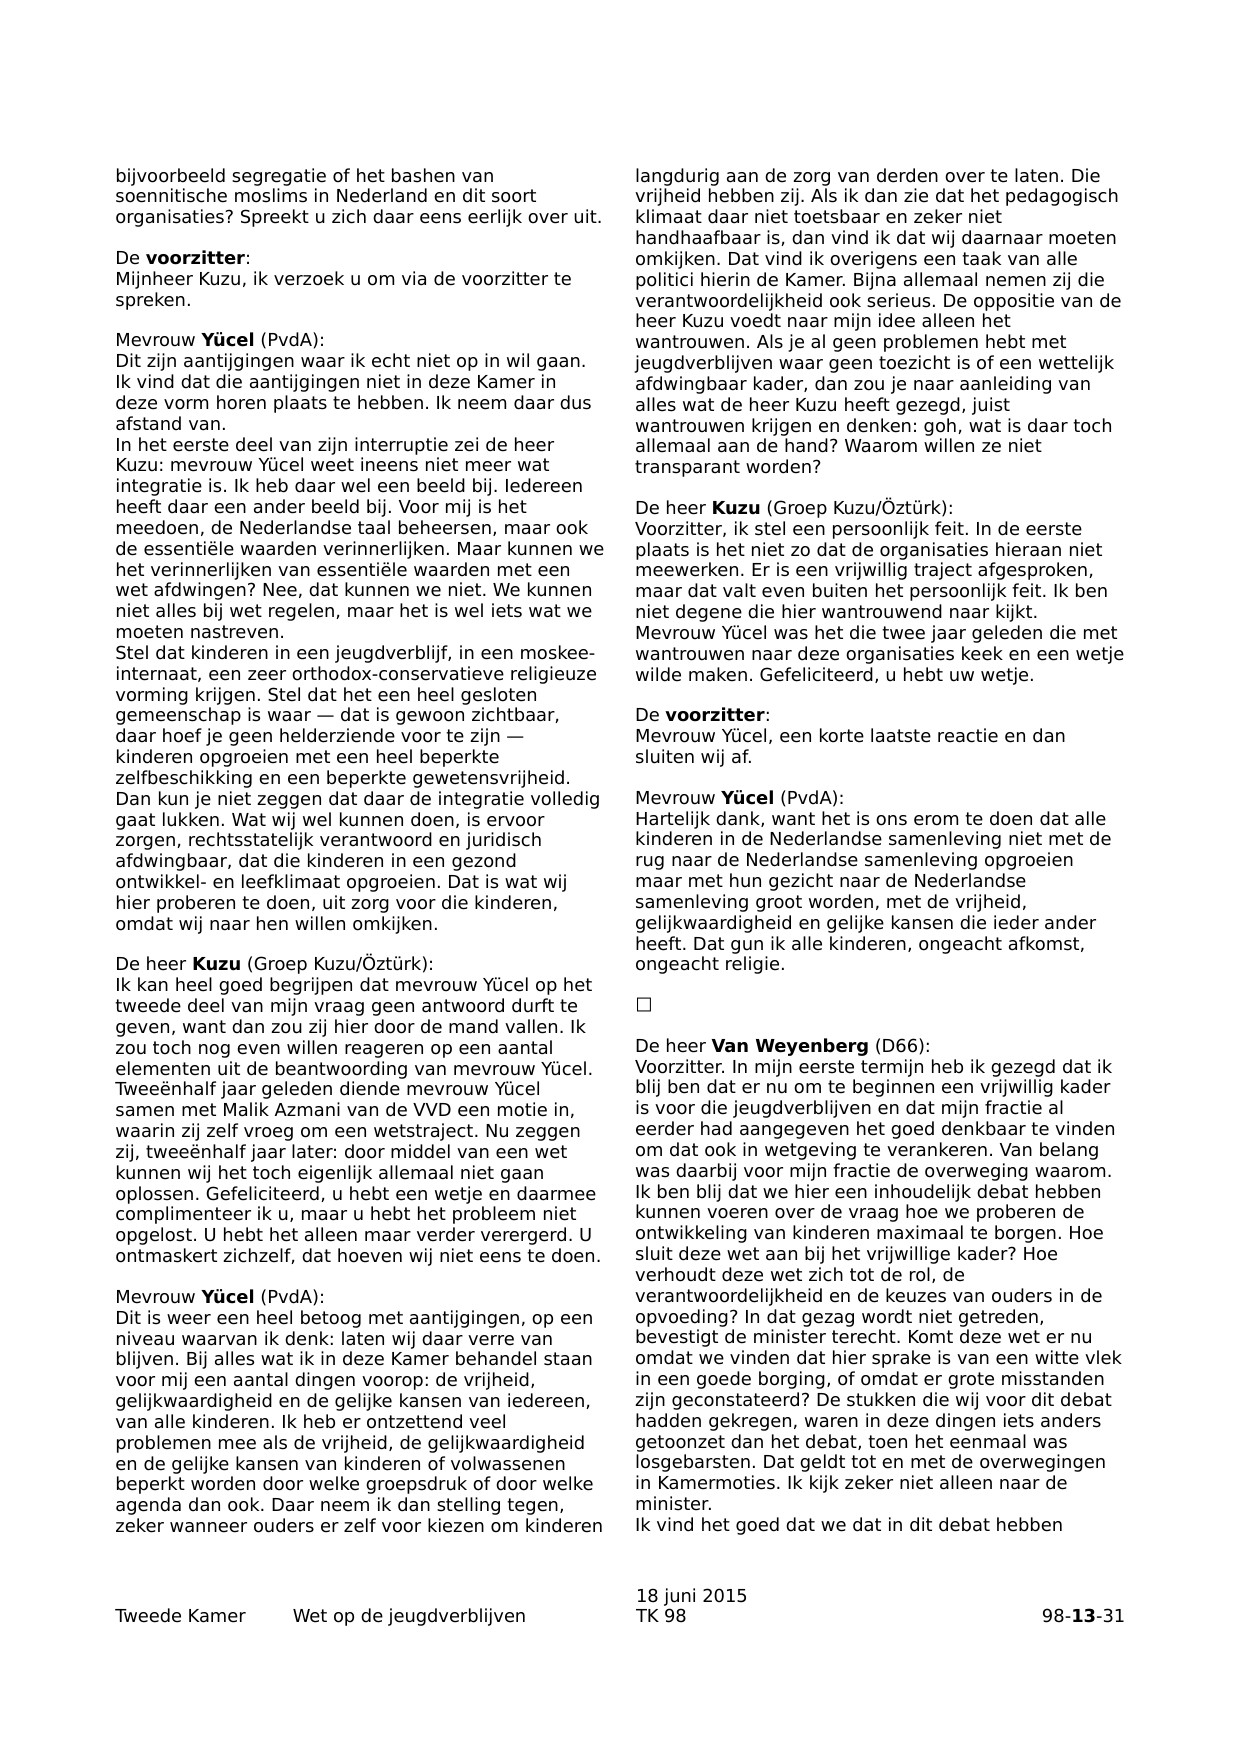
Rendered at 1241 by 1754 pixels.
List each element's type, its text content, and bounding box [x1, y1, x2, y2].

text Ik kan heel goed begrijpen dat mevrouw Yücel op het tweede deel van mijn vraag geen antwoord durft te geven, want dan zou zij hier door de mand vallen. Ik zou toch nog even willen reageren op een aantal elementen uit de beantwoording van mevrouw Yücel. Tweeënhalf jaar geleden diende mevrouw Yücel samen met Malik Azmani van de VVD een motie in, waarin zij zelf vroeg om een wetstraject. Nu zeggen zij, tweeënhalf jaar later: door middel van een wet kunnen wij het toch eigenlijk allemaal niet gaan oplossen. Gefeliciteerd, u hebt een wetje en daarmee complimenteer ik u, maar u hebt het probleem niet opgelost. U hebt het alleen maar verder verergerd. U ontmaskert zichzelf, dat hoeven wij niet eens te doen. [115, 975, 605, 1267]
text Mevrouw Yücel (PvdA): [115, 330, 605, 351]
text De voorzitter: [635, 705, 1125, 726]
text Hartelijk dank, want het is ons erom te doen dat alle kinderen in de Nederlandse samenleving niet met de rug naar de Nederlandse samenleving opgroeien maar met hun gezicht naar de Nederlandse samenleving groot worden, met de vrijheid, gelijkwaardigheid en gelijke kansen die ieder ander heeft. Dat gun ik alle kinderen, ongeacht afkomst, ongeacht religie. [635, 808, 1125, 975]
text Dit is weer een heel betoog met aantijgingen, op een niveau waarvan ik denk: laten wij daar verre van blijven. Bij alles wat ik in deze Kamer behandel staan voor mij een aantal dingen voorop: de vrijheid, gelijkwaardigheid en de gelijke kansen van iedereen, van alle kinderen. Ik heb er ontzettend veel problemen mee als de vrijheid, de gelijkwaardigheid en de gelijke kansen van kinderen of volwassenen beperkt worden door welke groepsdruk of door welke agenda dan ook. Daar neem ik dan stelling tegen, zeker wanneer ouders er zelf voor kiezen om kinderen [115, 1307, 605, 1537]
text Mevrouw Yücel, een korte laatste reactie en dan sluiten wij af. [635, 726, 1125, 768]
text Dit zijn aantijgingen waar ik echt niet op in wil gaan. Ik vind dat die aantijgingen niet in deze Kamer in deze vorm horen plaats te hebben. Ik neem daar dus afstand van. [115, 351, 605, 434]
text Mijnheer Kuzu, ik verzoek u om via de voorzitter te spreken. [115, 268, 605, 310]
text Mevrouw Yücel (PvdA): [115, 1287, 605, 1307]
text Mevrouw Yücel (PvdA): [635, 788, 1125, 808]
text De heer Kuzu (Groep Kuzu/Öztürk): [115, 954, 605, 975]
text Voorzitter. In mijn eerste termijn heb ik gezegd dat ik blij ben dat er nu om te beginnen een vrijwillig kader is voor die jeugdverblijven en dat mijn fractie al eerder had aangegeven het goed denkbaar te vinden om dat ook in wetgeving te verankeren. Van belang was daarbij voor mijn fractie de overweging waarom. Ik ben blij dat we hier een inhoudelijk debat hebben kunnen voeren over de vraag hoe we proberen de ontwikkeling van kinderen maximaal te borgen. Hoe sluit deze wet aan bij het vrijwillige kader? Hoe verhoudt deze wet zich tot de rol, de verantwoordelijkheid en de keuzes van ouders in de opvoeding? In dat gezag wordt niet getreden, bevestigt de minister terecht. Komt deze wet er nu omdat we vinden dat hier sprake is van een witte vlek in een goede borging, of omdat er grote misstanden zijn geconstateerd? De stukken die wij voor dit debat hadden gekregen, waren in deze dingen iets anders getoonzet dan het debat, toen het eenmaal was losgebarsten. Dat geldt tot en met de overwegingen in Kamermoties. Ik kijk zeker niet alleen naar de minister. [635, 1056, 1125, 1515]
text ⬜ [635, 995, 1125, 1016]
text De voorzitter: [115, 248, 605, 268]
text Stel dat kinderen in een jeugdverblijf, in een moskee-internaat, een zeer orthodox-conservatieve religieuze vorming krijgen. Stel dat het een heel gesloten gemeenschap is waar — dat is gewoon zichtbaar, daar hoef je geen helderziende voor te zijn — kinderen opgroeien met een heel beperkte zelfbeschikking en een beperkte gewetensvrijheid. Dan kun je niet zeggen dat daar de integratie volledig gaat lukken. Wat wij wel kunnen doen, is ervoor zorgen, rechtsstatelijk verantwoord en juridisch afdwingbaar, dat die kinderen in een gezond ontwikkel- en leefklimaat opgroeien. Dat is wat wij hier proberen te doen, uit zorg voor die kinderen, omdat wij naar hen willen omkijken. [115, 643, 605, 934]
text Ik vind het goed dat we dat in dit debat hebben [635, 1515, 1125, 1536]
text bijvoorbeeld segregatie of het bashen van soennitische moslims in Nederland en dit soort organisaties? Spreekt u zich daar eens eerlijk over uit. [115, 165, 605, 228]
text Voorzitter, ik stel een persoonlijk feit. In de eerste plaats is het niet zo dat de organisaties hieraan niet meewerken. Er is een vrijwillig traject afgesproken, maar dat valt even buiten het persoonlijk feit. Ik ben niet degene die hier wantrouwend naar kijkt. Mevrouw Yücel was het die twee jaar geleden die met wantrouwen naar deze organisaties keek en een wetje wilde maken. Gefeliciteerd, u hebt uw wetje. [635, 518, 1125, 685]
text langdurig aan de zorg van derden over te laten. Die vrijheid hebben zij. Als ik dan zie dat het pedagogisch klimaat daar niet toetsbaar en zeker niet handhaafbaar is, dan vind ik dat wij daarnaar moeten omkijken. Dat vind ik overigens een taak van alle politici hierin de Kamer. Bijna allemaal nemen zij die verantwoordelijkheid ook serieus. De oppositie van de heer Kuzu voedt naar mijn idee alleen het wantrouwen. Als je al geen problemen hebt met jeugdverblijven waar geen toezicht is of een wettelijk afdwingbaar kader, dan zou je naar aanleiding van alles wat de heer Kuzu heeft gezegd, juist wantrouwen krijgen en denken: goh, wat is daar toch allemaal aan de hand? Waarom willen ze niet transparant worden? [635, 165, 1125, 478]
text De heer Kuzu (Groep Kuzu/Öztürk): [635, 498, 1125, 518]
text In het eerste deel van zijn interruptie zei de heer Kuzu: mevrouw Yücel weet ineens niet meer wat integratie is. Ik heb daar wel een beeld bij. Iedereen heeft daar een ander beeld bij. Voor mij is het meedoen, de Nederlandse taal beheersen, maar ook de essentiële waarden verinnerlijken. Maar kunnen we het verinnerlijken van essentiële waarden met een wet afdwingen? Nee, dat kunnen we niet. We kunnen niet alles bij wet regelen, maar het is wel iets wat we moeten nastreven. [115, 434, 605, 643]
text De heer Van Weyenberg (D66): [635, 1036, 1125, 1056]
